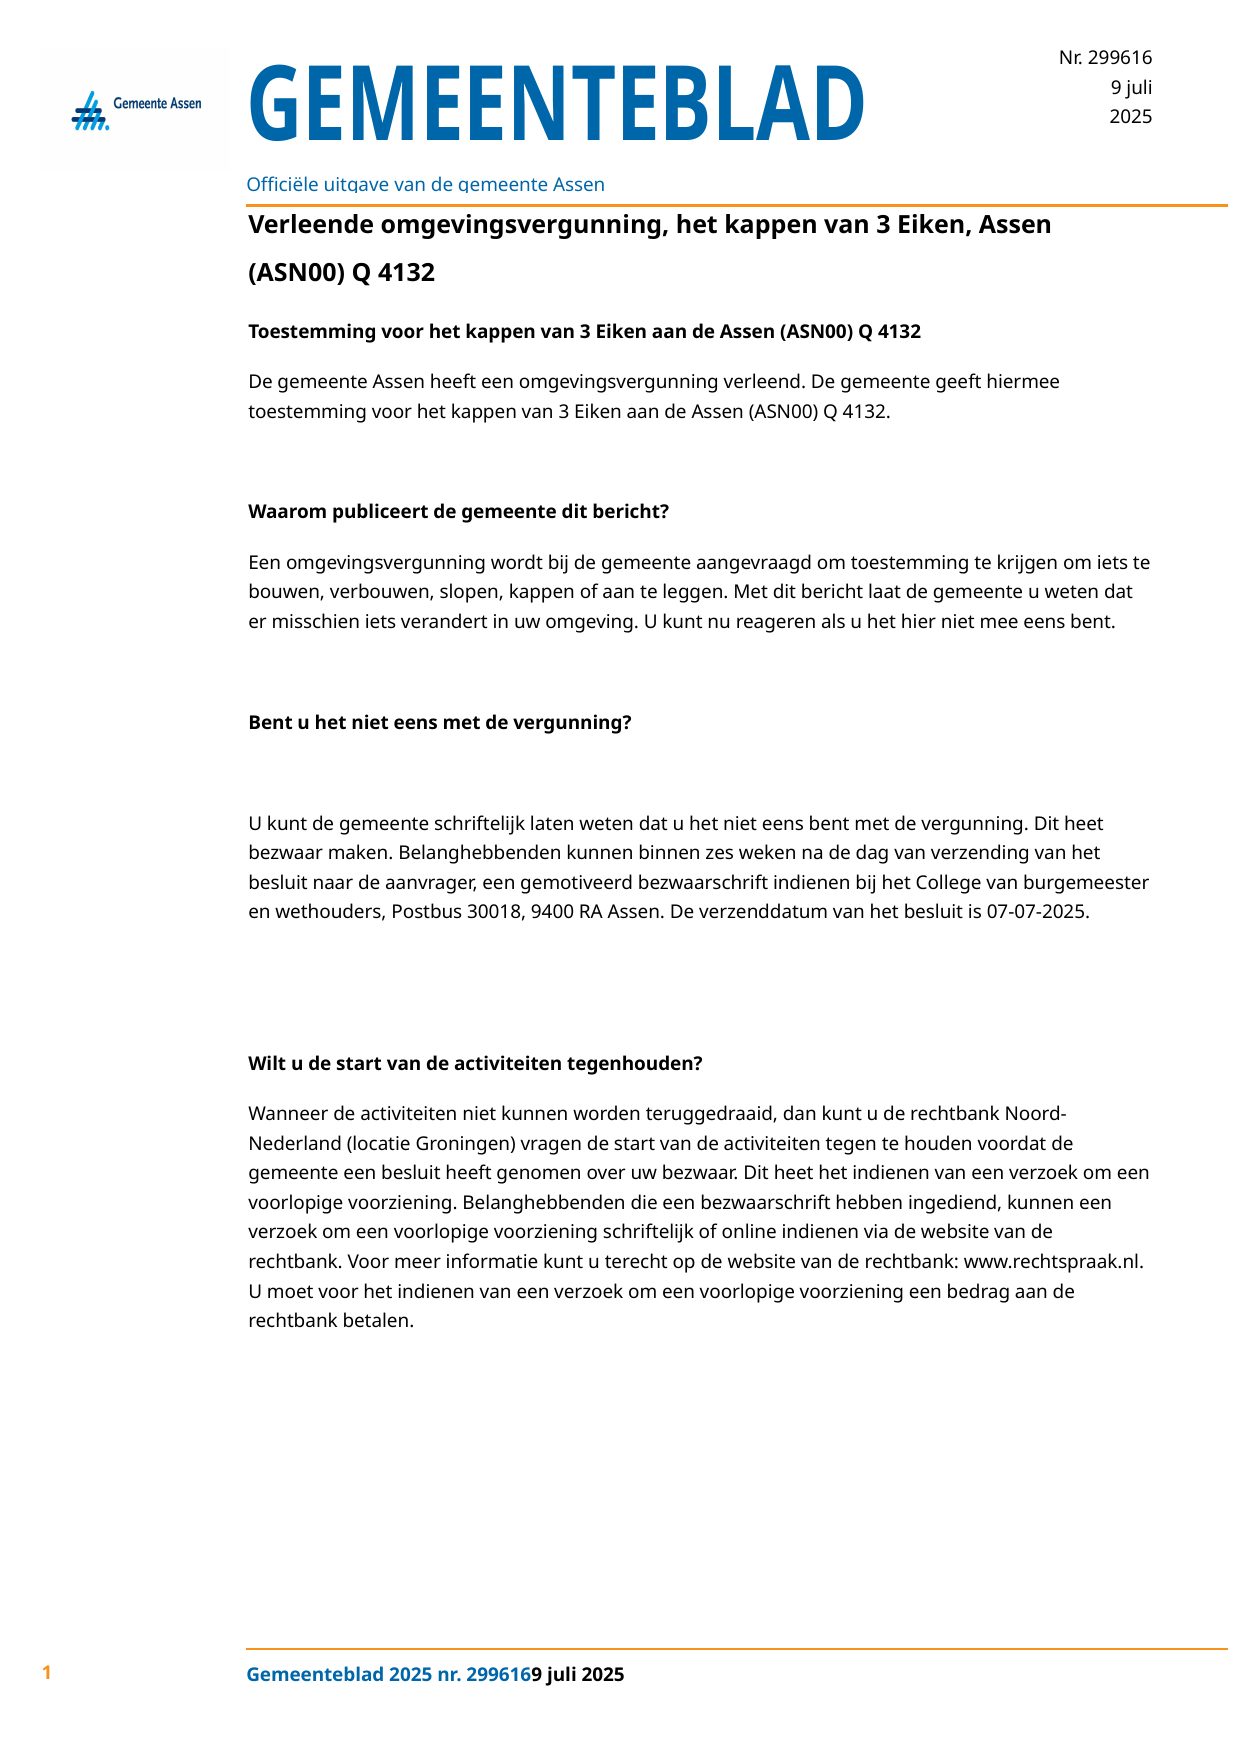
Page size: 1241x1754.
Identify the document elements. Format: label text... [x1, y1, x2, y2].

text Wanneer de activiteiten niet kunnen worden teruggedraaid, dan kunt u de rechtbank Noord-Nederland (locatie Groningen) vragen de start van de activiteiten tegen te houden voordat de gemeente een besluit heeft genomen over uw bezwaar. Dit heet het indienen van een verzoek om een voorlopige voorziening. Belanghebbenden die een bezwaarschrift hebben ingediend, kunnen een verzoek om een voorlopige voorziening schriftelijk of online indienen via de website van de rechtbank. Voor meer informatie kunt u terecht op de website van de rechtbank: www.rechtspraak.nl. U moet voor het indienen van een verzoek om een voorlopige voorziening een bedrag aan de rechtbank betalen. [248, 1100, 1152, 1333]
text De gemeente Assen heeft een omgevingsvergunning verleend. De gemeente geeft hiermee toestemming voor het kappen van 3 Eiken aan de Assen (ASN00) Q 4132. [248, 368, 1152, 424]
text Wilt u de start van de activiteiten tegenhouden? [248, 1050, 1152, 1076]
text Bent u het niet eens met de vergunning? [248, 709, 1152, 735]
picture [41, 47, 231, 172]
text Waarom publiceert de gemeente dit bericht? [248, 499, 1152, 524]
text Verleende omgevingsvergunning, het kappen van 3 Eiken, Assen (ASN00) Q 4132 [248, 207, 1152, 288]
text U kunt de gemeente schriftelijk laten weten dat u het niet eens bent met de vergunning. Dit heet bezwaar maken. Belanghebbenden kunnen binnen zes weken na de dag van verzending van het besluit naar de aanvrager, een gemotiveerd bezwaarschrift indienen bij het College van burgemeester en wethouders, Postbus 30018, 9400 RA Assen. De verzenddatum van het besluit is 07-07-2025. [248, 810, 1152, 924]
text Toestemming voor het kappen van 3 Eiken aan de Assen (ASN00) Q 4132 [248, 318, 1152, 344]
text Een omgevingsvergunning wordt bij de gemeente aangevraagd om toestemming te krijgen om iets te bouwen, verbouwen, slopen, kappen of aan te leggen. Met dit bericht laat de gemeente u weten dat er misschien iets verandert in uw omgeving. U kunt nu reageren als u het hier niet mee eens bent. [248, 549, 1152, 634]
